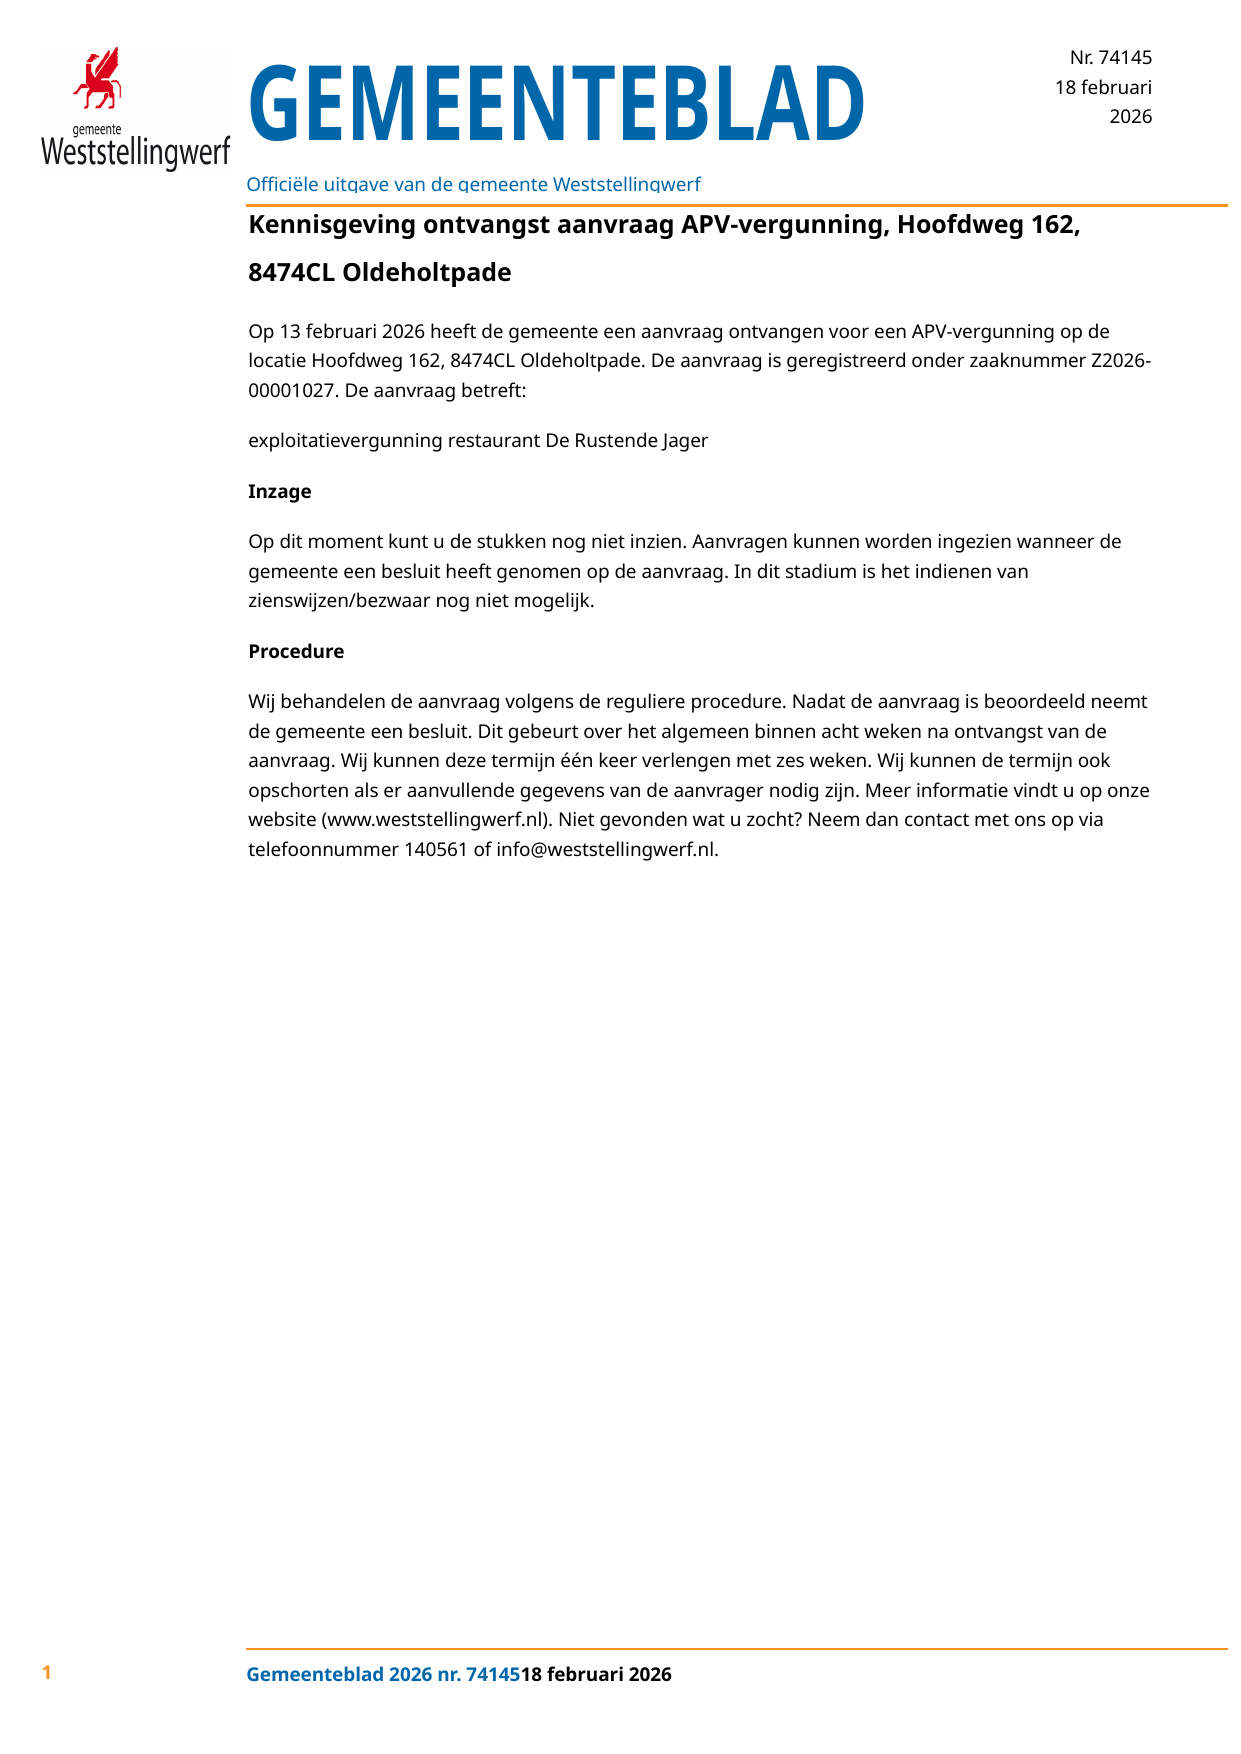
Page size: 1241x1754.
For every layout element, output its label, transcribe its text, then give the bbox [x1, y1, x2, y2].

text Wij behandelen de aanvraag volgens de reguliere procedure. Nadat de aanvraag is beoordeeld neemt de gemeente een besluit. Dit gebeurt over het algemeen binnen acht weken na ontvangst van de aanvraag. Wij kunnen deze termijn één keer verlengen met zes weken. Wij kunnen de termijn ook opschorten als er aanvullende gegevens van de aanvrager nodig zijn. Meer informatie vindt u op onze website (www.weststellingwerf.nl). Niet gevonden wat u zocht? Neem dan contact met ons op via telefoonnummer 140561 of info@weststellingwerf.nl. [248, 688, 1152, 862]
text Op 13 februari 2026 heeft de gemeente een aanvraag ontvangen voor een APV-vergunning op de locatie Hoofdweg 162, 8474CL Oldeholtpade. De aanvraag is geregistreerd onder zaaknummer Z2026-00001027. De aanvraag betreft: [248, 318, 1152, 403]
text Inzage [248, 478, 1152, 504]
text exploitatievergunning restaurant De Rustende Jager [248, 427, 1152, 453]
picture [41, 47, 231, 172]
text Op dit moment kunt u de stukken nog niet inzien. Aanvragen kunnen worden ingezien wanneer de gemeente een besluit heeft genomen op de aanvraag. In dit stadium is het indienen van zienswijzen/bezwaar nog niet mogelijk. [248, 528, 1152, 613]
text Kennisgeving ontvangst aanvraag APV-vergunning, Hoofdweg 162, 8474CL Oldeholtpade [248, 207, 1152, 288]
text Procedure [248, 638, 1152, 664]
